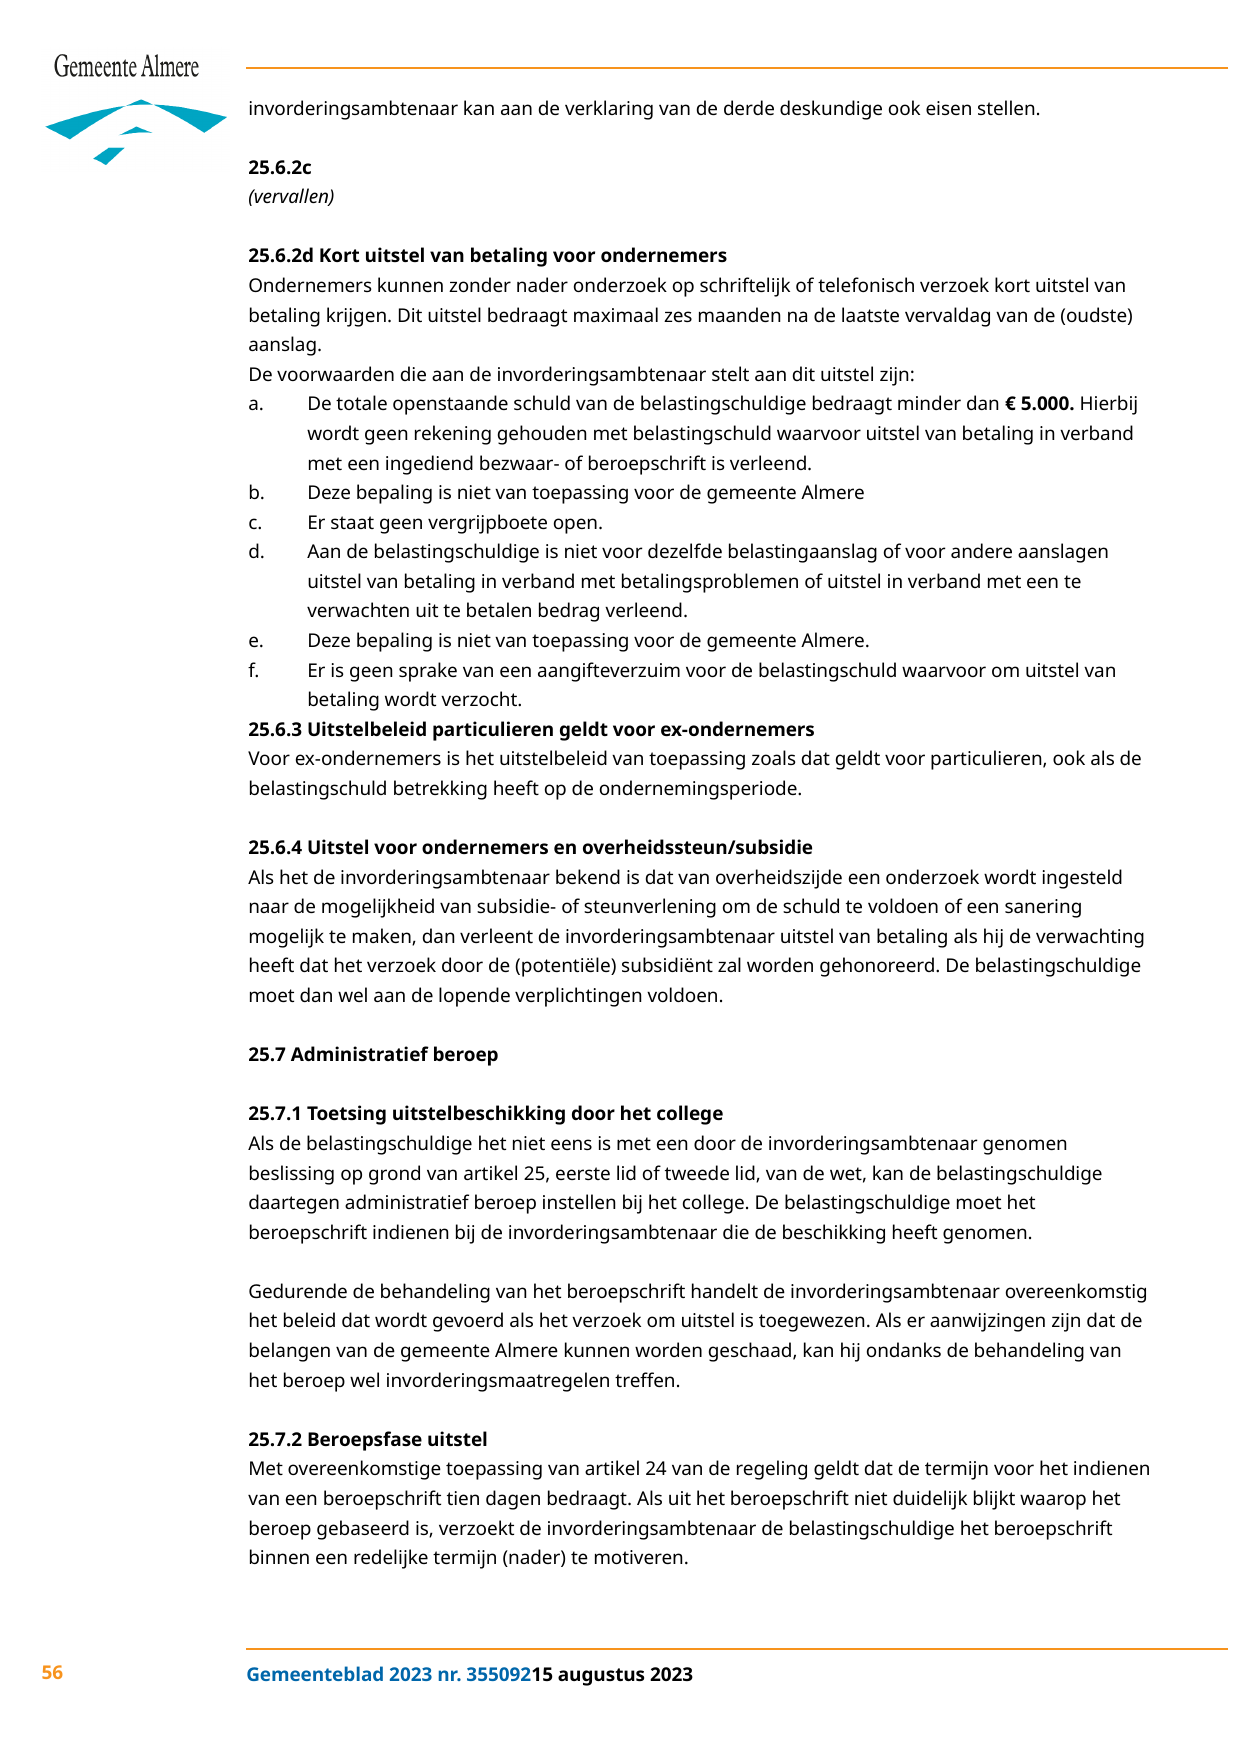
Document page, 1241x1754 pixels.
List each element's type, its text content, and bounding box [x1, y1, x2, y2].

text Gedurende de behandeling van het beroepschrift handelt de invorderingsambtenaar overeenkomstig het beleid dat wordt gevoerd als het verzoek om uitstel is toegewezen. Als er aanwijzingen zijn dat de belangen van de gemeente Almere kunnen worden geschaad, kan hij ondanks de behandeling van het beroep wel invorderingsmaatregelen treffen. [248, 1278, 1152, 1393]
text invorderingsambtenaar kan aan de verklaring van de derde deskundige ook eisen stellen. [248, 95, 1152, 121]
list Er staat geen vergrijpboete open. [248, 509, 1152, 535]
list Deze bepaling is niet van toepassing voor de gemeente Almere. [248, 627, 1152, 653]
text Als het de invorderingsambtenaar bekend is dat van overheidszijde een onderzoek wordt ingesteld naar de mogelijkheid van subsidie- of steunverlening om de schuld te voldoen of een sanering mogelijk te maken, dan verleent de invorderingsambtenaar uitstel van betaling als hij de verwachting heeft dat het verzoek door de (potentiële) subsidiënt zal worden gehonoreerd. De belastingschuldige moet dan wel aan de lopende verplichtingen voldoen. [248, 864, 1152, 1008]
text 25.6.2d Kort uitstel van betaling voor ondernemers [248, 243, 1152, 268]
text Als de belastingschuldige het niet eens is met een door de invorderingsambtenaar genomen beslissing op grond van artikel 25, eerste lid of tweede lid, van de wet, kan de belastingschuldige daartegen administratief beroep instellen bij het college. De belastingschuldige moet het beroepschrift indienen bij de invorderingsambtenaar die de beschikking heeft genomen. [248, 1130, 1152, 1245]
text De voorwaarden die aan de invorderingsambtenaar stelt aan dit uitstel zijn: [248, 361, 1152, 387]
text 25.6.2c [248, 154, 1152, 180]
list Aan de belastingschuldige is niet voor dezelfde belastingaanslag of voor andere aanslagen uitstel van betaling in verband met betalingsproblemen of uitstel in verband met een te verwachten uit te betalen bedrag verleend. [248, 538, 1152, 623]
text Ondernemers kunnen zonder nader onderzoek op schriftelijk of telefonisch verzoek kort uitstel van betaling krijgen. Dit uitstel bedraagt maximaal zes maanden na de laatste vervaldag van de (oudste) aanslag. [248, 272, 1152, 357]
text 25.7.2 Beroepsfase uitstel [248, 1426, 1152, 1452]
picture [41, 47, 231, 172]
list De totale openstaande schuld van de belastingschuldige bedraagt minder dan € 5.000. Hierbij wordt geen rekening gehouden met belastingschuld waarvoor uitstel van betaling in verband met een ingediend bezwaar- of beroepschrift is verleend. [248, 391, 1152, 476]
text Met overeenkomstige toepassing van artikel 24 van de regeling geldt dat de termijn voor het indienen van een beroepschrift tien dagen bedraagt. Als uit het beroepschrift niet duidelijk blijkt waarop het beroep gebaseerd is, verzoekt de invorderingsambtenaar de belastingschuldige het beroepschrift binnen een redelijke termijn (nader) te motiveren. [248, 1456, 1152, 1570]
text 25.6.4 Uitstel voor ondernemers en overheidssteun/subsidie [248, 834, 1152, 860]
text 25.7.1 Toetsing uitstelbeschikking door het college [248, 1101, 1152, 1126]
text 25.7 Administratief beroep [248, 1041, 1152, 1067]
list Er is geen sprake van een aangifteverzuim voor de belastingschuld waarvoor om uitstel van betaling wordt verzocht. [248, 657, 1152, 712]
text Voor ex-ondernemers is het uitstelbeleid van toepassing zoals dat geldt voor particulieren, ook als de belastingschuld betrekking heeft op de ondernemingsperiode. [248, 746, 1152, 801]
text (vervallen) [248, 183, 1152, 209]
list Deze bepaling is niet van toepassing voor de gemeente Almere [248, 479, 1152, 505]
text 25.6.3 Uitstelbeleid particulieren geldt voor ex-ondernemers [248, 716, 1152, 742]
